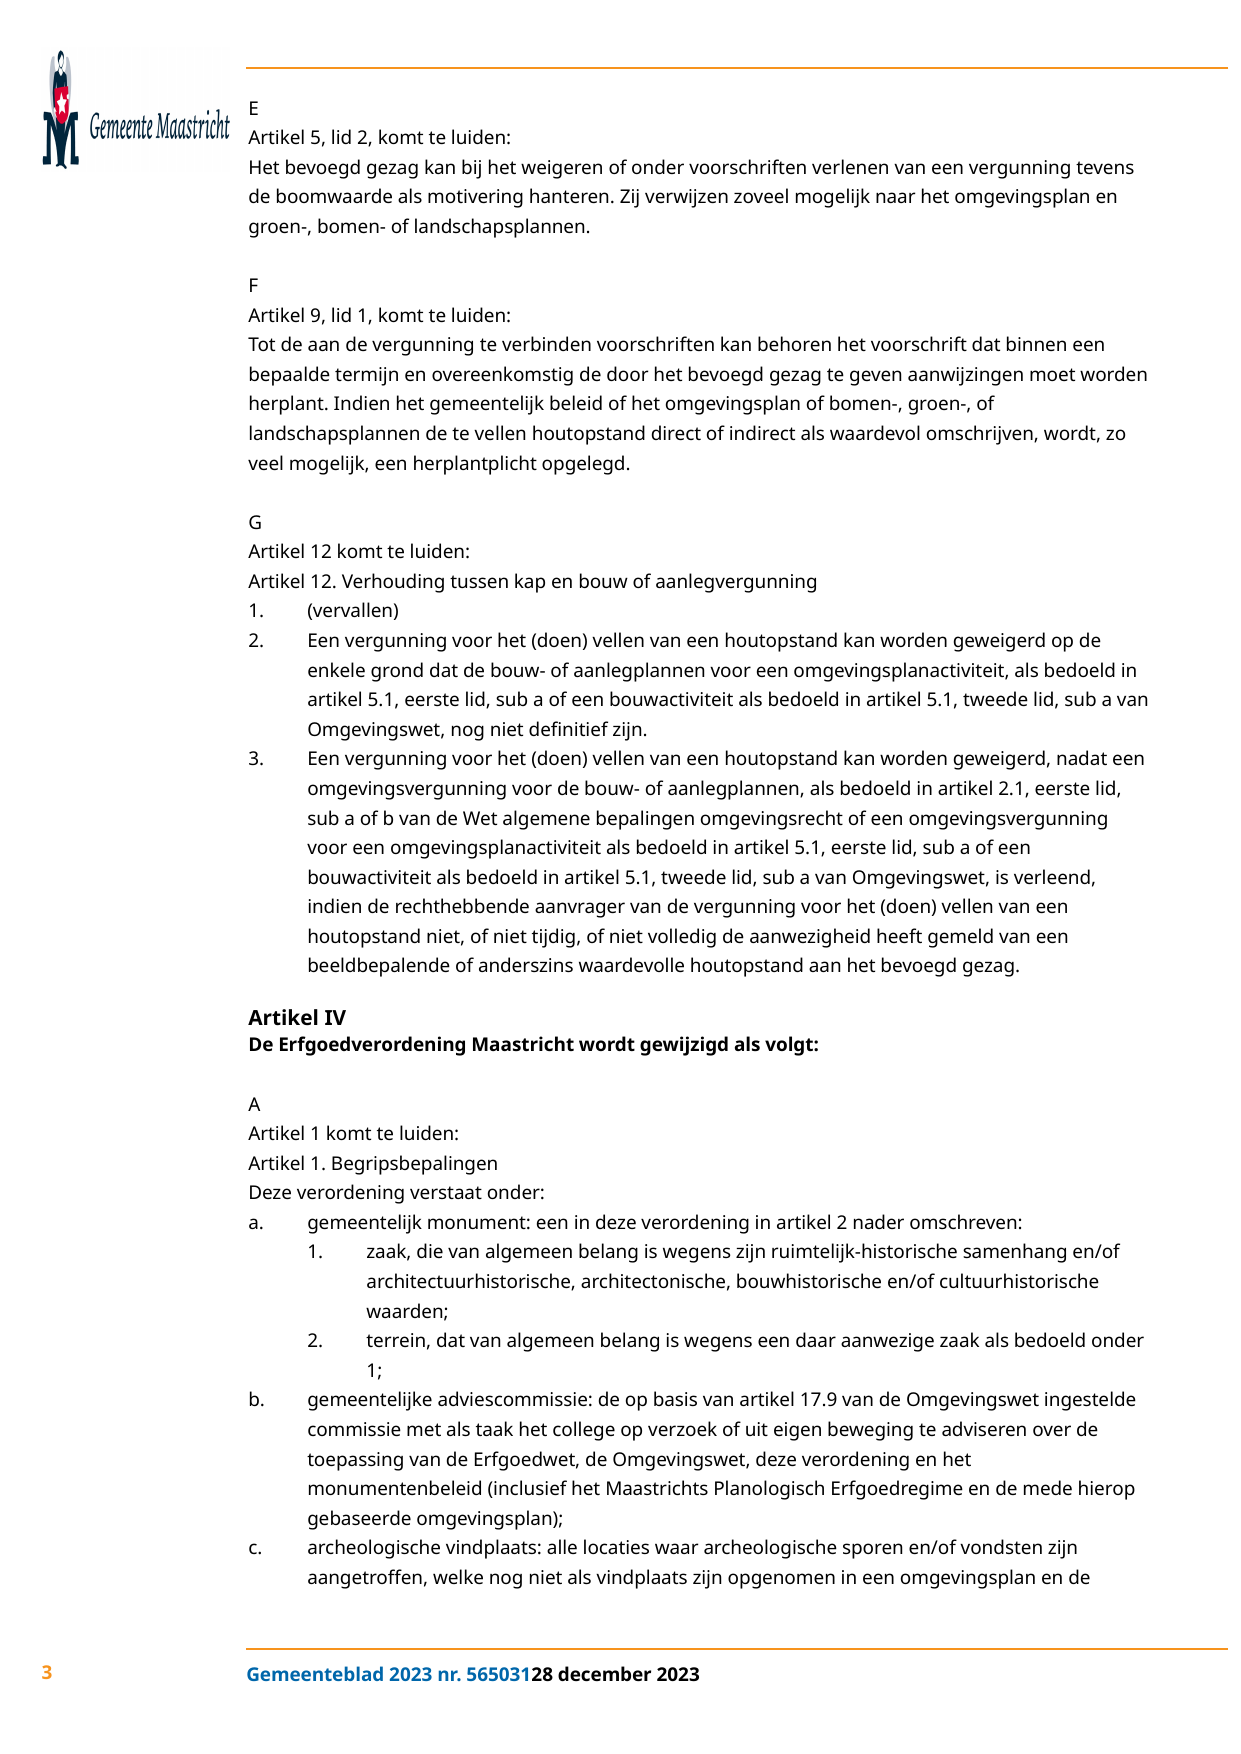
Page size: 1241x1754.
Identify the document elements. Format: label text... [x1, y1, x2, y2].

text Deze verordening verstaat onder: [248, 1179, 1152, 1205]
text Artikel 1. Begripsbepalingen [248, 1150, 1152, 1176]
text E [248, 95, 1152, 121]
text Tot de aan de vergunning te verbinden voorschriften kan behoren het voorschrift dat binnen een bepaalde termijn en overeenkomstig de door het bevoegd gezag te geven aanwijzingen moet worden herplant. Indien het gemeentelijk beleid of het omgevingsplan of bomen-, groen-, of landschapsplannen de te vellen houtopstand direct of indirect als waardevol omschrijven, wordt, zo veel mogelijk, een herplantplicht opgelegd. [248, 331, 1152, 476]
list Een vergunning voor het (doen) vellen van een houtopstand kan worden geweigerd op de enkele grond dat de bouw- of aanlegplannen voor een omgevingsplanactiviteit, als bedoeld in artikel 5.1, eerste lid, sub a of een bouwactiviteit als bedoeld in artikel 5.1, tweede lid, sub a van Omgevingswet, nog niet definitief zijn. [248, 627, 1152, 742]
text Artikel 9, lid 1, komt te luiden: [248, 302, 1152, 328]
list gemeentelijke adviescommissie: de op basis van artikel 17.9 van de Omgevingswet ingestelde commissie met als taak het college op verzoek of uit eigen beweging te adviseren over de toepassing van de Erfgoedwet, de Omgevingswet, deze verordening en het monumentenbeleid (inclusief het Maastrichts Planologisch Erfgoedregime en de mede hierop gebaseerde omgevingsplan); [248, 1387, 1152, 1531]
text De Erfgoedverordening Maastricht wordt gewijzigd als volgt: [248, 1032, 1152, 1057]
list terrein, dat van algemeen belang is wegens een daar aanwezige zaak als bedoeld onder 1; [307, 1327, 1152, 1383]
list archeologische vindplaats: alle locaties waar archeologische sporen en/of vondsten zijn aangetroffen, welke nog niet als vindplaats zijn opgenomen in een omgevingsplan en de [248, 1534, 1152, 1590]
text G [248, 509, 1152, 535]
text Artikel 5, lid 2, komt te luiden: [248, 124, 1152, 150]
list Een vergunning voor het (doen) vellen van een houtopstand kan worden geweigerd, nadat een omgevingsvergunning voor de bouw- of aanlegplannen, als bedoeld in artikel 2.1, eerste lid, sub a of b van de Wet algemene bepalingen omgevingsrecht of een omgevingsvergunning voor een omgevingsplanactiviteit als bedoeld in artikel 5.1, eerste lid, sub a of een bouwactiviteit als bedoeld in artikel 5.1, tweede lid, sub a van Omgevingswet, is verleend, indien de rechthebbende aanvrager van de vergunning voor het (doen) vellen van een houtopstand niet, of niet tijdig, of niet volledig de aanwezigheid heeft gemeld van een beeldbepalende of anderszins waardevolle houtopstand aan het bevoegd gezag. [248, 746, 1152, 978]
text Artikel 1 komt te luiden: [248, 1120, 1152, 1146]
list gemeentelijk monument: een in deze verordening in artikel 2 nader omschreven: [248, 1209, 1152, 1235]
picture [41, 47, 231, 172]
text Het bevoegd gezag kan bij het weigeren of onder voorschriften verlenen van een vergunning tevens de boomwaarde als motivering hanteren. Zij verwijzen zoveel mogelijk naar het omgevingsplan en groen-, bomen- of landschapsplannen. [248, 154, 1152, 239]
list zaak, die van algemeen belang is wegens zijn ruimtelijk-historische samenhang en/of architectuurhistorische, architectonische, bouwhistorische en/of cultuurhistorische waarden; [307, 1239, 1152, 1323]
text Artikel IV [248, 1003, 1152, 1032]
text Artikel 12. Verhouding tussen kap en bouw of aanlegvergunning [248, 568, 1152, 594]
text F [248, 272, 1152, 298]
list (vervallen) [248, 598, 1152, 623]
text Artikel 12 komt te luiden: [248, 538, 1152, 564]
text A [248, 1091, 1152, 1116]
